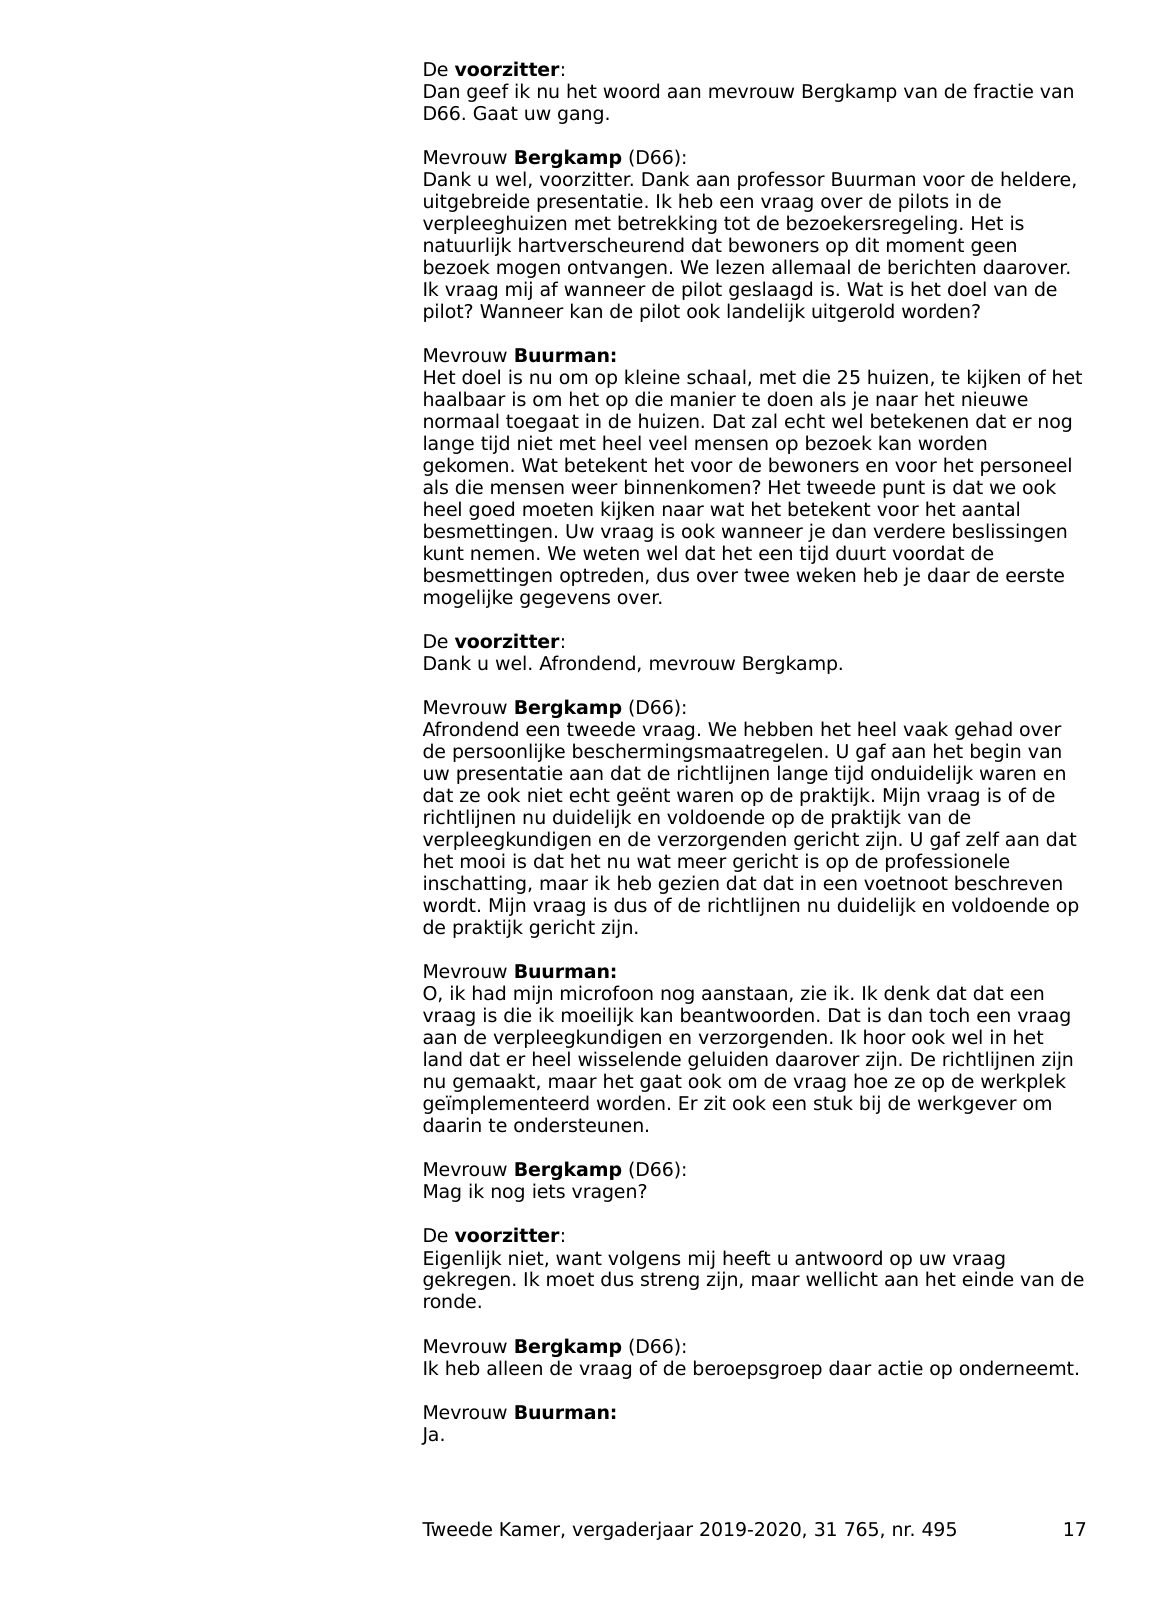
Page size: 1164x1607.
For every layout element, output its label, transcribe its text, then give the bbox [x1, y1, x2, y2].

text Eigenlijk niet, want volgens mij heeft u antwoord op uw vraag gekregen. Ik moet dus streng zijn, maar wellicht aan het einde van de ronde. [422, 1247, 1087, 1313]
text Mevrouw Buurman: [422, 345, 1087, 367]
text Dan geef ik nu het woord aan mevrouw Bergkamp van de fractie van D66. Gaat uw gang. [422, 81, 1087, 125]
text Mag ik nog iets vragen? [422, 1181, 1087, 1203]
text Mevrouw Buurman: [422, 961, 1087, 983]
text Ik heb alleen de vraag of de beroepsgroep daar actie op onderneemt. [422, 1357, 1087, 1379]
text Dank u wel. Afrondend, mevrouw Bergkamp. [422, 653, 1087, 675]
text Mevrouw Buurman: [422, 1402, 1087, 1424]
text De voorzitter: [422, 1225, 1087, 1247]
text Mevrouw Bergkamp (D66): [422, 1336, 1087, 1357]
text Dank u wel, voorzitter. Dank aan professor Buurman voor de heldere, uitgebreide presentatie. Ik heb een vraag over de pilots in de verpleeghuizen met betrekking tot de bezoekersregeling. Het is natuurlijk hartverscheurend dat bewoners op dit moment geen bezoek mogen ontvangen. We lezen allemaal de berichten daarover. Ik vraag mij af wanneer de pilot geslaagd is. Wat is het doel van de pilot? Wanneer kan de pilot ook landelijk uitgerold worden? [422, 169, 1087, 323]
text Mevrouw Bergkamp (D66): [422, 1159, 1087, 1181]
text De voorzitter: [422, 59, 1087, 81]
text Afrondend een tweede vraag. We hebben het heel vaak gehad over de persoonlijke beschermingsmaatregelen. U gaf aan het begin van uw presentatie aan dat de richtlijnen lange tijd onduidelijk waren en dat ze ook niet echt geënt waren op de praktijk. Mijn vraag is of de richtlijnen nu duidelijk en voldoende op de praktijk van de verpleegkundigen en de verzorgenden gericht zijn. U gaf zelf aan dat het mooi is dat het nu wat meer gericht is op de professionele inschatting, maar ik heb gezien dat dat in een voetnoot beschreven wordt. Mijn vraag is dus of de richtlijnen nu duidelijk en voldoende op de praktijk gericht zijn. [422, 719, 1087, 939]
text Het doel is nu om op kleine schaal, met die 25 huizen, te kijken of het haalbaar is om het op die manier te doen als je naar het nieuwe normaal toegaat in de huizen. Dat zal echt wel betekenen dat er nog lange tijd niet met heel veel mensen op bezoek kan worden gekomen. Wat betekent het voor de bewoners en voor het personeel als die mensen weer binnenkomen? Het tweede punt is dat we ook heel goed moeten kijken naar wat het betekent voor het aantal besmettingen. Uw vraag is ook wanneer je dan verdere beslissingen kunt nemen. We weten wel dat het een tijd duurt voordat de besmettingen optreden, dus over twee weken heb je daar de eerste mogelijke gegevens over. [422, 367, 1087, 609]
text O, ik had mijn microfoon nog aanstaan, zie ik. Ik denk dat dat een vraag is die ik moeilijk kan beantwoorden. Dat is dan toch een vraag aan de verpleegkundigen en verzorgenden. Ik hoor ook wel in het land dat er heel wisselende geluiden daarover zijn. De richtlijnen zijn nu gemaakt, maar het gaat ook om de vraag hoe ze op de werkplek geïmplementeerd worden. Er zit ook een stuk bij de werkgever om daarin te ondersteunen. [422, 983, 1087, 1137]
text Mevrouw Bergkamp (D66): [422, 147, 1087, 169]
text Ja. [422, 1424, 1087, 1446]
text De voorzitter: [422, 631, 1087, 653]
text Mevrouw Bergkamp (D66): [422, 697, 1087, 719]
